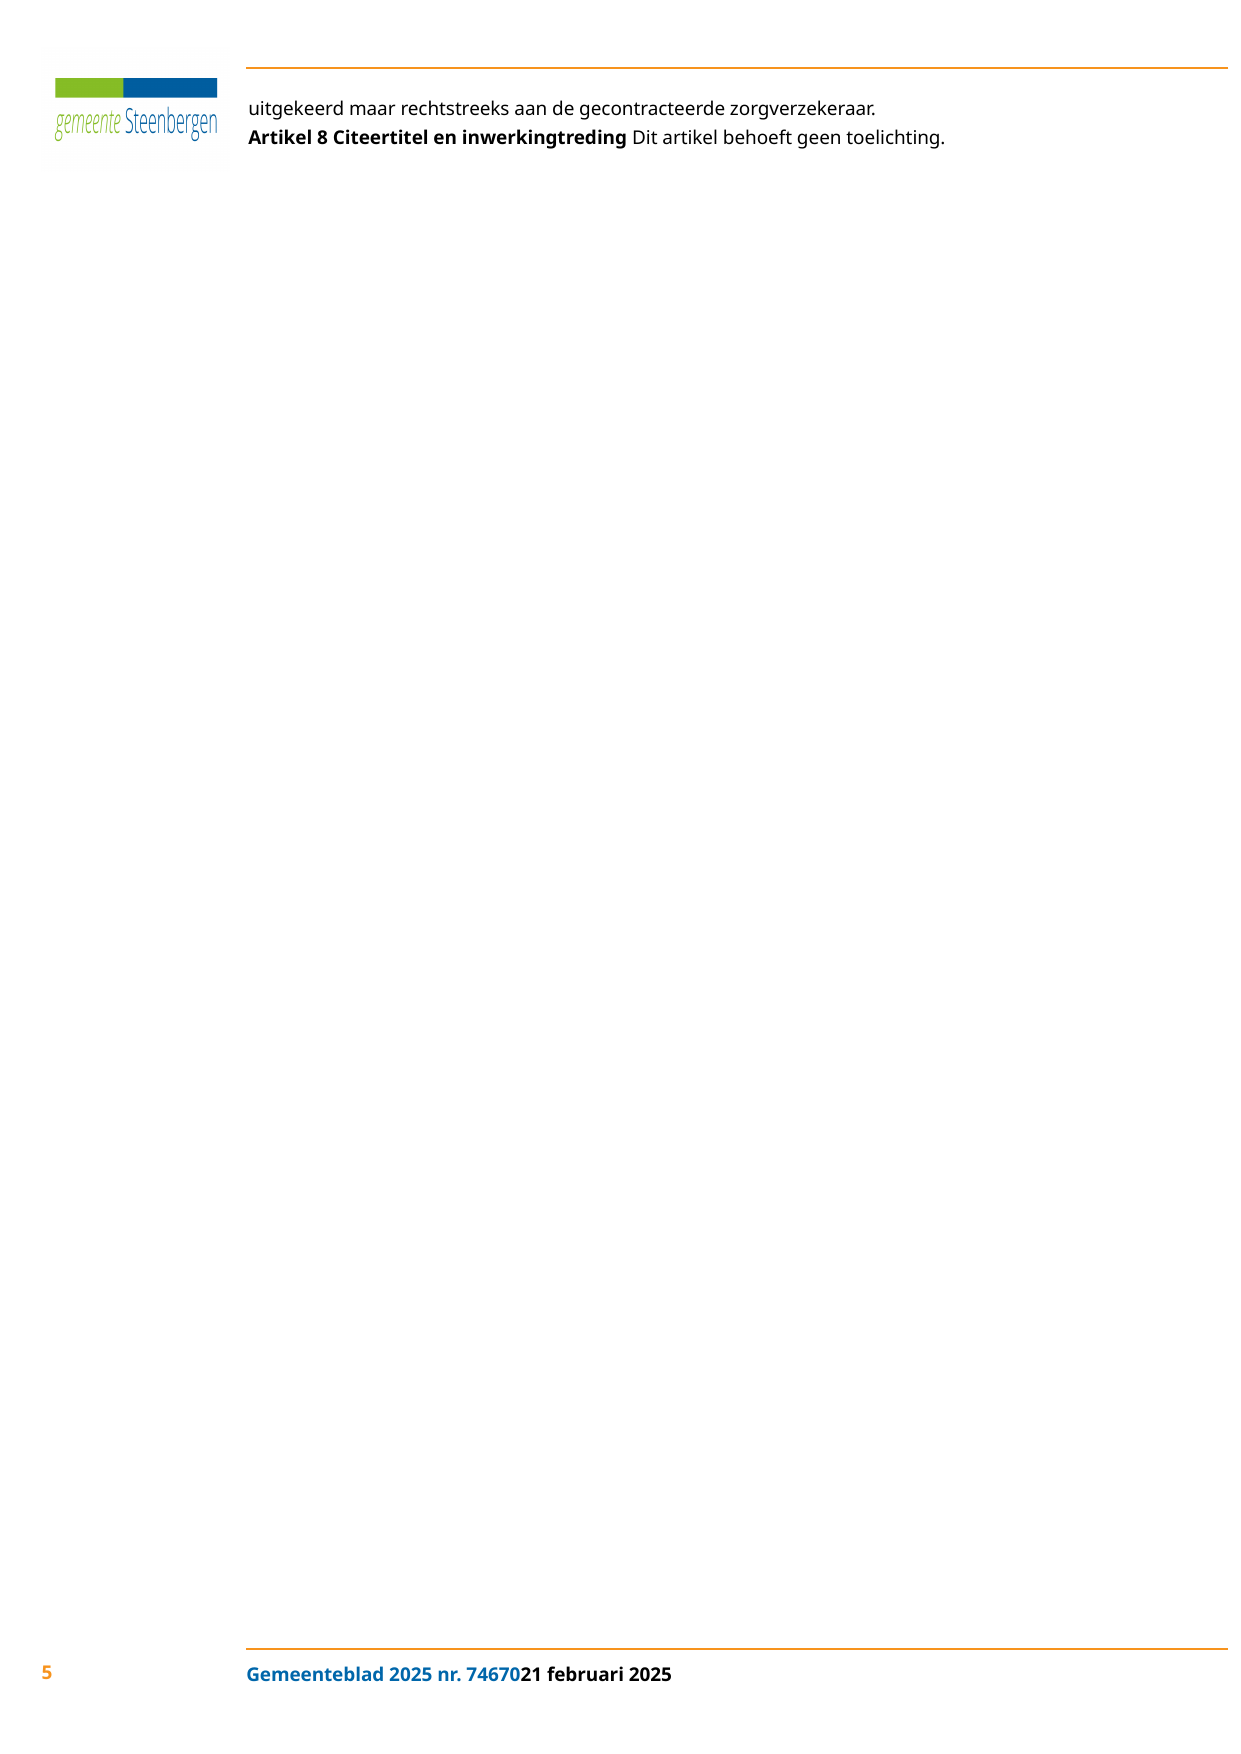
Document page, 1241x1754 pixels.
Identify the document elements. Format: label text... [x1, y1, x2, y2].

text uitgekeerd maar rechtstreeks aan de gecontracteerde zorgverzekeraar. [248, 95, 1152, 121]
picture [41, 47, 231, 172]
text Artikel 8 Citeertitel en inwerkingtreding Dit artikel behoeft geen toelichting. [248, 124, 1152, 150]
